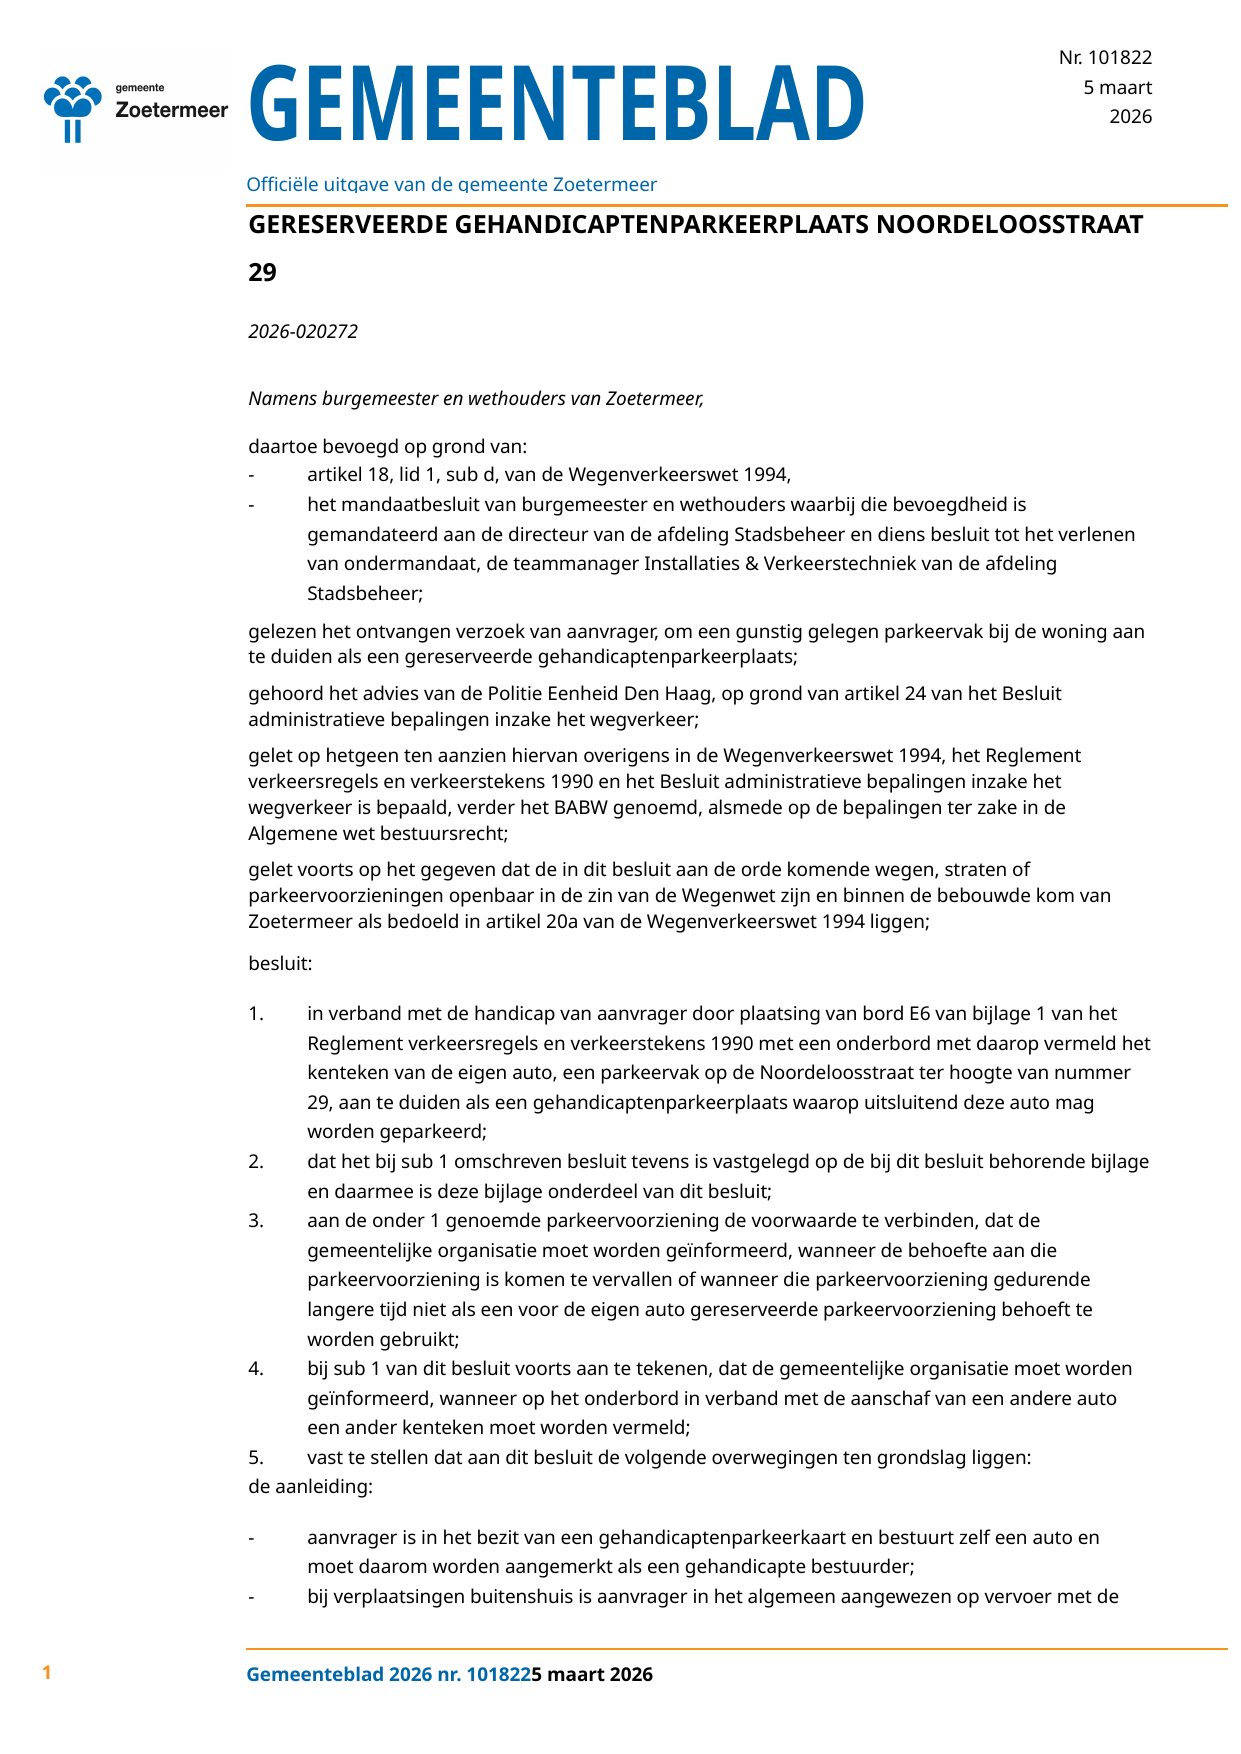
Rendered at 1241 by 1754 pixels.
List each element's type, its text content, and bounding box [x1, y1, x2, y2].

list bij verplaatsingen buitenshuis is aanvrager in het algemeen aangewezen op vervoer met de [248, 1583, 1152, 1609]
list dat het bij sub 1 omschreven besluit tevens is vastgelegd op de bij dit besluit behorende bijlage en daarmee is deze bijlage onderdeel van dit besluit; [248, 1148, 1152, 1203]
text Namens burgemeester en wethouders van Zoetermeer, [248, 386, 1152, 411]
text de aanleiding: [248, 1474, 1152, 1499]
list bij sub 1 van dit besluit voorts aan te tekenen, dat de gemeentelijke organisatie moet worden geïnformeerd, wanneer op het onderbord in verband met de aanschaf van een andere auto een ander kenteken moet worden vermeld; [248, 1355, 1152, 1440]
picture [41, 47, 231, 172]
text 2026-020272 [248, 318, 1152, 344]
list vast te stellen dat aan dit besluit de volgende overwegingen ten grondslag liggen: [248, 1444, 1152, 1470]
text gehoord het advies van de Politie Eenheid Den Haag, op grond van artikel 24 van het Besluit administratieve bepalingen inzake het wegverkeer; [248, 680, 1152, 732]
text GERESERVEERDE GEHANDICAPTENPARKEERPLAATS NOORDELOOSSTRAAT 29 [248, 207, 1152, 288]
list aanvrager is in het bezit van een gehandicaptenparkeerkaart en bestuurt zelf een auto en moet daarom worden aangemerkt als een gehandicapte bestuurder; [248, 1524, 1152, 1579]
text gelezen het ontvangen verzoek van aanvrager, om een gunstig gelegen parkeervak bij de woning aan te duiden als een gereserveerde gehandicaptenparkeerplaats; [248, 618, 1152, 669]
list het mandaatbesluit van burgemeester en wethouders waarbij die bevoegdheid is gemandateerd aan de directeur van de afdeling Stadsbeheer en diens besluit tot het verlenen van ondermandaat, de teammanager Installaties & Verkeerstechniek van de afdeling Stadsbeheer; [248, 491, 1152, 606]
text gelet voorts op het gegeven dat de in dit besluit aan de orde komende wegen, straten of parkeervoorzieningen openbaar in de zin van de Wegenwet zijn en binnen de bebouwde kom van Zoetermeer als bedoeld in artikel 20a van de Wegenverkeerswet 1994 liggen; [248, 856, 1152, 934]
list aan de onder 1 genoemde parkeervoorziening de voorwaarde te verbinden, dat de gemeentelijke organisatie moet worden geïnformeerd, wanneer de behoefte aan die parkeervoorziening is komen te vervallen of wanneer die parkeervoorziening gedurende langere tijd niet als een voor de eigen auto gereserveerde parkeervoorziening behoeft te worden gebruikt; [248, 1207, 1152, 1351]
text gelet op hetgeen ten aanzien hiervan overigens in de Wegenverkeerswet 1994, het Reglement verkeersregels en verkeerstekens 1990 en het Besluit administratieve bepalingen inzake het wegverkeer is bepaald, verder het BABW genoemd, alsmede op de bepalingen ter zake in de Algemene wet bestuursrecht; [248, 743, 1152, 846]
list artikel 18, lid 1, sub d, van de Wegenverkeerswet 1994, [248, 462, 1152, 487]
text daartoe bevoegd op grond van: [248, 433, 1152, 459]
list in verband met de handicap van aanvrager door plaatsing van bord E6 van bijlage 1 van het Reglement verkeersregels en verkeerstekens 1990 met een onderbord met daarop vermeld het kenteken van de eigen auto, een parkeervak op de Noordeloosstraat ter hoogte van nummer 29, aan te duiden als een gehandicaptenparkeerplaats waarop uitsluitend deze auto mag worden geparkeerd; [248, 1000, 1152, 1144]
text besluit: [248, 950, 1152, 976]
